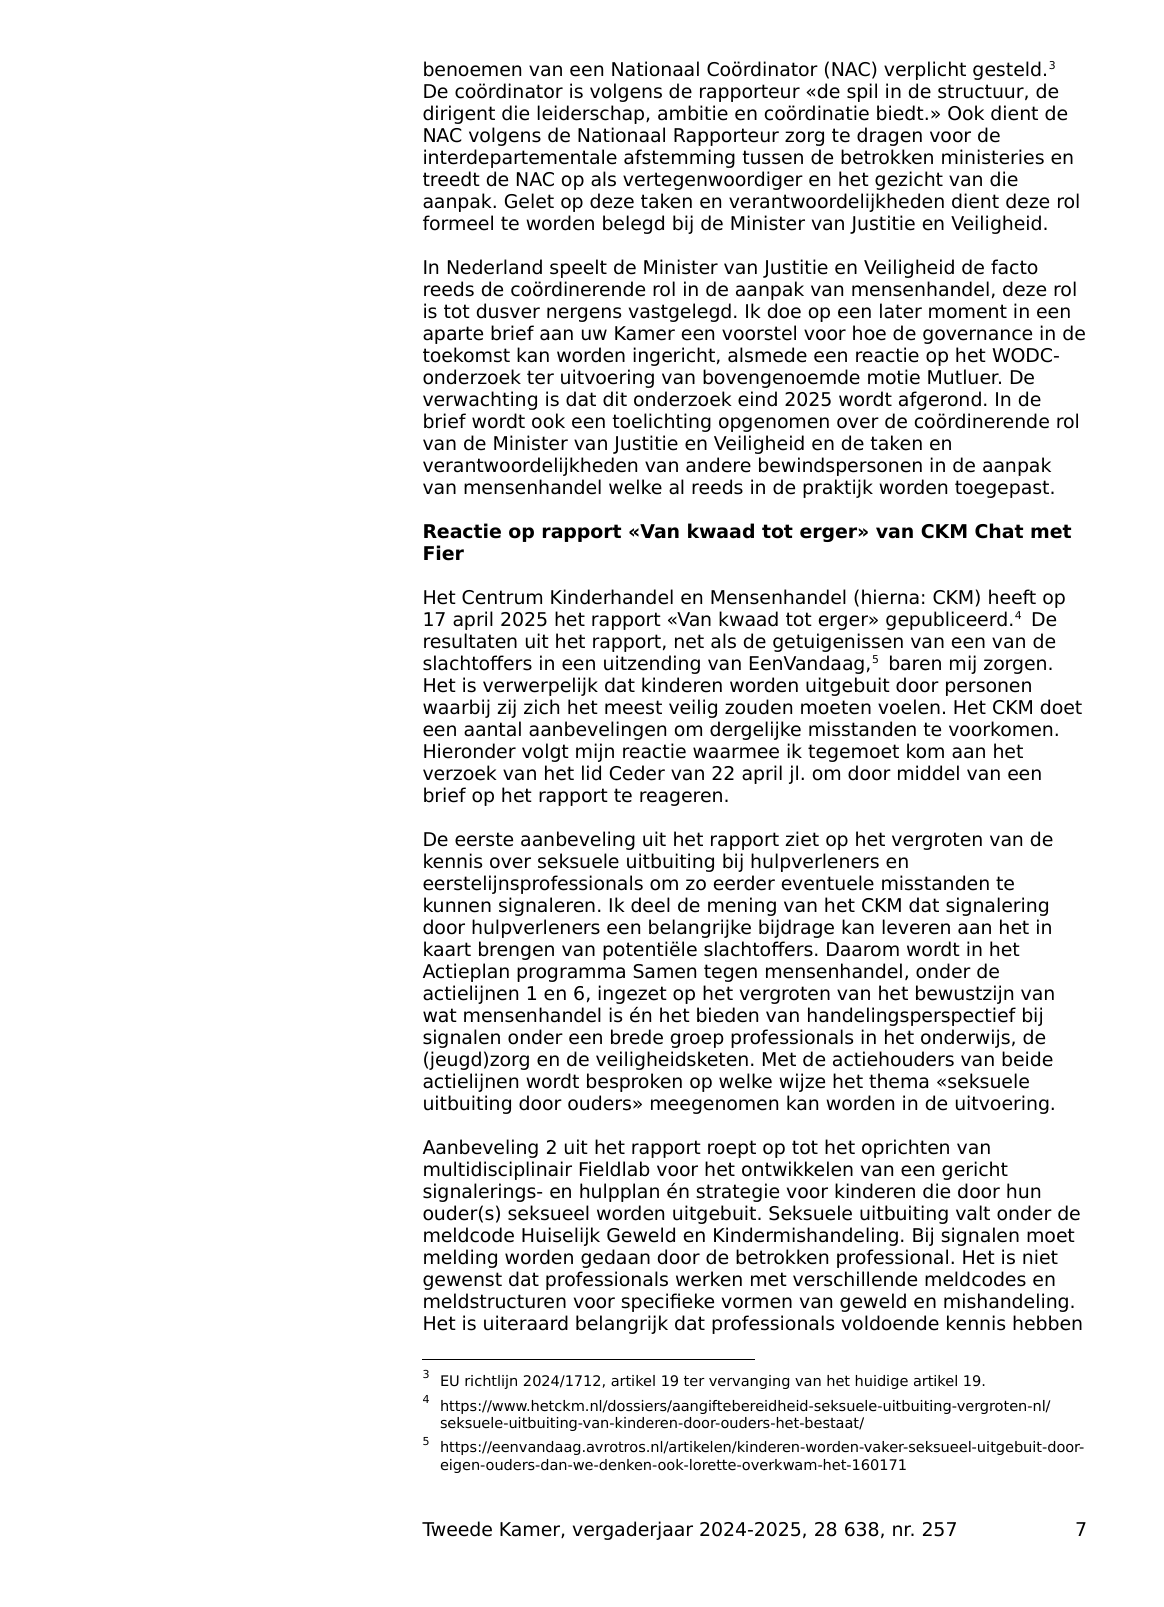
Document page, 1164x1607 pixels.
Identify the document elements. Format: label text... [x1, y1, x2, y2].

subtitle Reactie op rapport «Van kwaad tot erger» van CKM Chat met Fier [422, 521, 1087, 565]
text Aanbeveling 2 uit het rapport roept op tot het oprichten van multidisciplinair Fieldlab voor het ontwikkelen van een gericht signalerings- en hulpplan én strategie voor kinderen die door hun ouder(s) seksueel worden uitgebuit. Seksuele uitbuiting valt onder de meldcode Huiselijk Geweld en Kindermishandeling. Bij signalen moet melding worden gedaan door de betrokken professional. Het is niet gewenst dat professionals werken met verschillende meldcodes en meldstructuren voor specifieke vormen van geweld en mishandeling. Het is uiteraard belangrijk dat professionals voldoende kennis hebben [422, 1137, 1087, 1335]
text Het Centrum Kinderhandel en Mensenhandel (hierna: CKM) heeft op 17 april 2025 het rapport «Van kwaad tot erger» gepubliceerd. De resultaten uit het rapport, net als de getuigenissen van een van de slachtoffers in een uitzending van EenVandaag, baren mij zorgen. Het is verwerpelijk dat kinderen worden uitgebuit door personen waarbij zij zich het meest veilig zouden moeten voelen. Het CKM doet een aantal aanbevelingen om dergelijke misstanden te voorkomen. Hieronder volgt mijn reactie waarmee ik tegemoet kom aan het verzoek van het lid Ceder van 22 april jl. om door middel van een brief op het rapport te reageren. [422, 587, 1087, 807]
text https://www.hetckm.nl/dossiers/aangiftebereidheid-seksuele-uitbuiting-vergroten-nl/seksuele-uitbuiting-van-kinderen-door-ouders-het-bestaat/ [422, 1393, 1087, 1432]
text De eerste aanbeveling uit het rapport ziet op het vergroten van de kennis over seksuele uitbuiting bij hulpverleners en eerstelijnsprofessionals om zo eerder eventuele misstanden te kunnen signaleren. Ik deel de mening van het CKM dat signalering door hulpverleners een belangrijke bijdrage kan leveren aan het in kaart brengen van potentiële slachtoffers. Daarom wordt in het Actieplan programma Samen tegen mensenhandel, onder de actielijnen 1 en 6, ingezet op het vergroten van het bewustzijn van wat mensenhandel is én het bieden van handelingsperspectief bij signalen onder een brede groep professionals in het onderwijs, de (jeugd)zorg en de veiligheidsketen. Met de actiehouders van beide actielijnen wordt besproken op welke wijze het thema «seksuele uitbuiting door ouders» meegenomen kan worden in de uitvoering. [422, 829, 1087, 1115]
text benoemen van een Nationaal Coördinator (NAC) verplicht gesteld. De coördinator is volgens de rapporteur «de spil in de structuur, de dirigent die leiderschap, ambitie en coördinatie biedt.» Ook dient de NAC volgens de Nationaal Rapporteur zorg te dragen voor de interdepartementale afstemming tussen de betrokken ministeries en treedt de NAC op als vertegenwoordiger en het gezicht van die aanpak. Gelet op deze taken en verantwoordelijkheden dient deze rol formeel te worden belegd bij de Minister van Justitie en Veiligheid. [422, 59, 1087, 235]
text https://eenvandaag.avrotros.nl/artikelen/kinderen-worden-vaker-seksueel-uitgebuit-door-eigen-ouders-dan-we-denken-ook-lorette-overkwam-het-160171 [422, 1435, 1087, 1474]
text EU richtlijn 2024/1712, artikel 19 ter vervanging van het huidige artikel 19. [422, 1368, 1087, 1391]
text In Nederland speelt de Minister van Justitie en Veiligheid de facto reeds de coördinerende rol in de aanpak van mensenhandel, deze rol is tot dusver nergens vastgelegd. Ik doe op een later moment in een aparte brief aan uw Kamer een voorstel voor hoe de governance in de toekomst kan worden ingericht, alsmede een reactie op het WODC-onderzoek ter uitvoering van bovengenoemde motie Mutluer. De verwachting is dat dit onderzoek eind 2025 wordt afgerond. In de brief wordt ook een toelichting opgenomen over de coördinerende rol van de Minister van Justitie en Veiligheid en de taken en verantwoordelijkheden van andere bewindspersonen in de aanpak van mensenhandel welke al reeds in de praktijk worden toegepast. [422, 257, 1087, 499]
